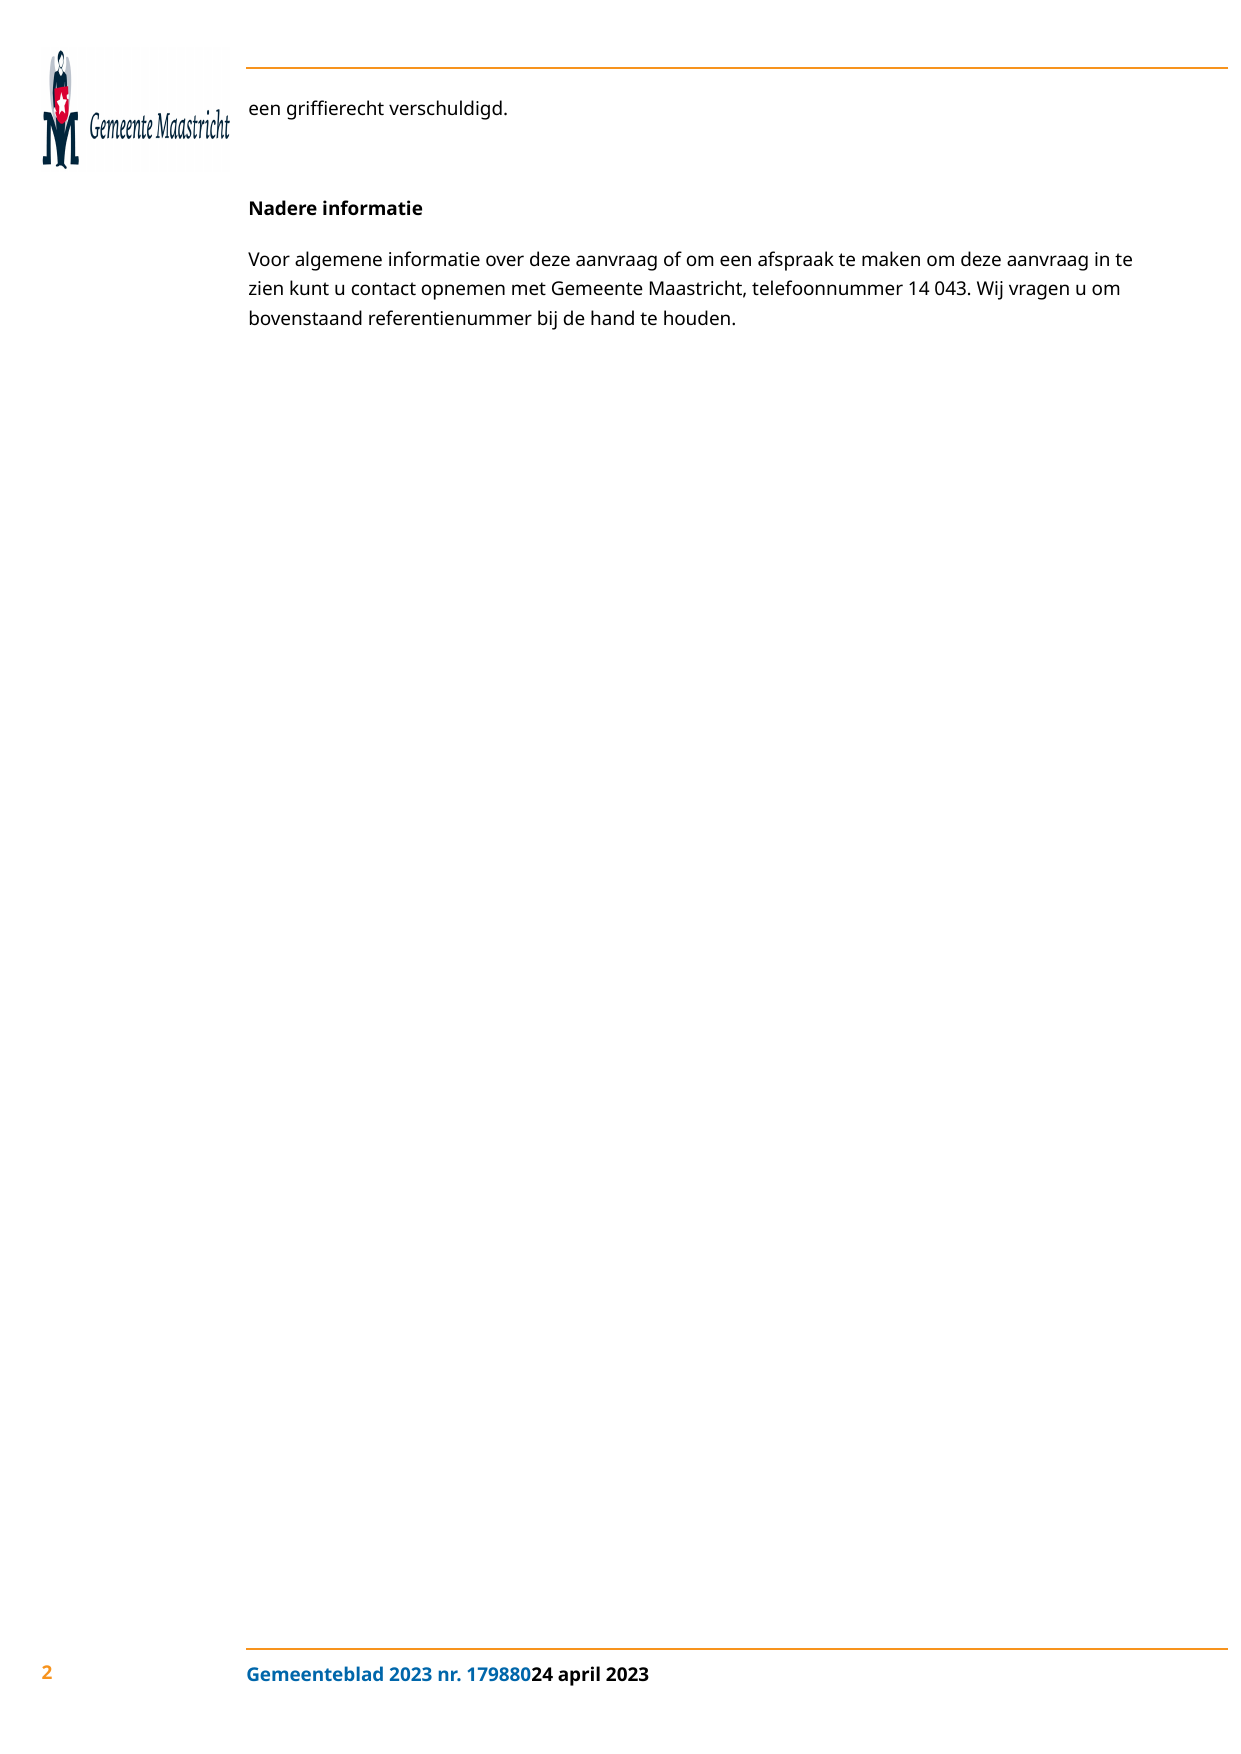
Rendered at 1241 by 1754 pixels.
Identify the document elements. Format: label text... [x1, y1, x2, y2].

picture [41, 47, 231, 172]
text Nadere informatie [248, 196, 1152, 221]
text een griffierecht verschuldigd. [248, 95, 1152, 121]
text Voor algemene informatie over deze aanvraag of om een afspraak te maken om deze aanvraag in te zien kunt u contact opnemen met Gemeente Maastricht, telefoonnummer 14 043. Wij vragen u om bovenstaand referentienummer bij de hand te houden. [248, 246, 1152, 331]
